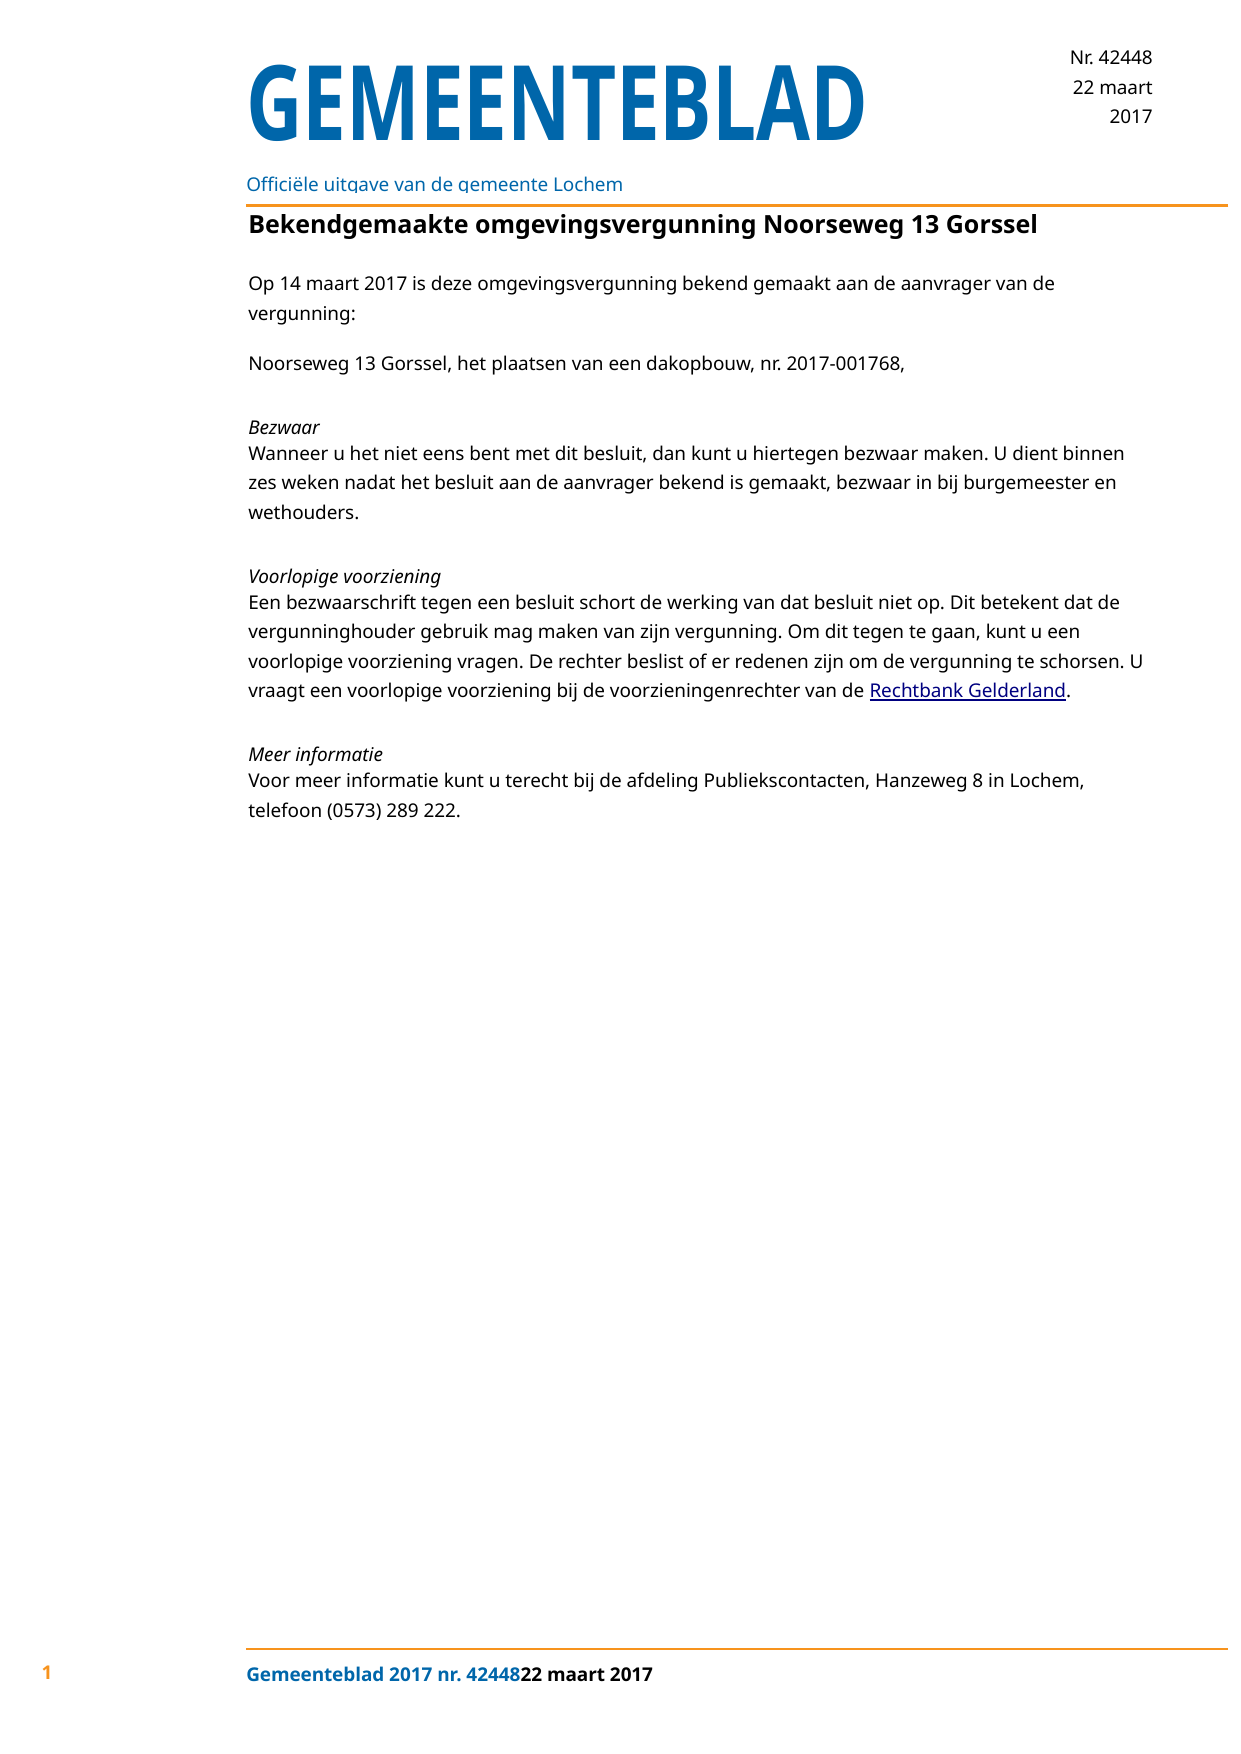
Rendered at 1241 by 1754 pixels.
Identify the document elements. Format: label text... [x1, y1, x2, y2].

text Een bezwaarschrift tegen een besluit schort de werking van dat besluit niet op. Dit betekent dat de vergunninghouder gebruik mag maken van zijn vergunning. Om dit tegen te gaan, kunt u een voorlopige voorziening vragen. De rechter beslist of er redenen zijn om de vergunning te schorsen. U vraagt een voorlopige voorziening bij de voorzieningenrechter van de Rechtbank Gelderland. [248, 589, 1152, 703]
text Bekendgemaakte omgevingsvergunning Noorseweg 13 Gorssel [248, 207, 1152, 241]
text Wanneer u het niet eens bent met dit besluit, dan kunt u hiertegen bezwaar maken. U dient binnen zes weken nadat het besluit aan de aanvrager bekend is gemaakt, bezwaar in bij burgemeester en wethouders. [248, 440, 1152, 525]
text Noorseweg 13 Gorssel, het plaatsen van een dakopbouw, nr. 2017-001768, [248, 350, 1152, 376]
text Op 14 maart 2017 is deze omgevingsvergunning bekend gemaakt aan de aanvrager van de vergunning: [248, 270, 1152, 326]
text Bezwaar [248, 414, 1152, 440]
text Meer informatie [248, 742, 1152, 767]
text Voorlopige voorziening [248, 563, 1152, 589]
picture [41, 47, 231, 172]
text Voor meer informatie kunt u terecht bij de afdeling Publiekscontacten, Hanzeweg 8 in Lochem, telefoon (0573) 289 222. [248, 767, 1152, 823]
